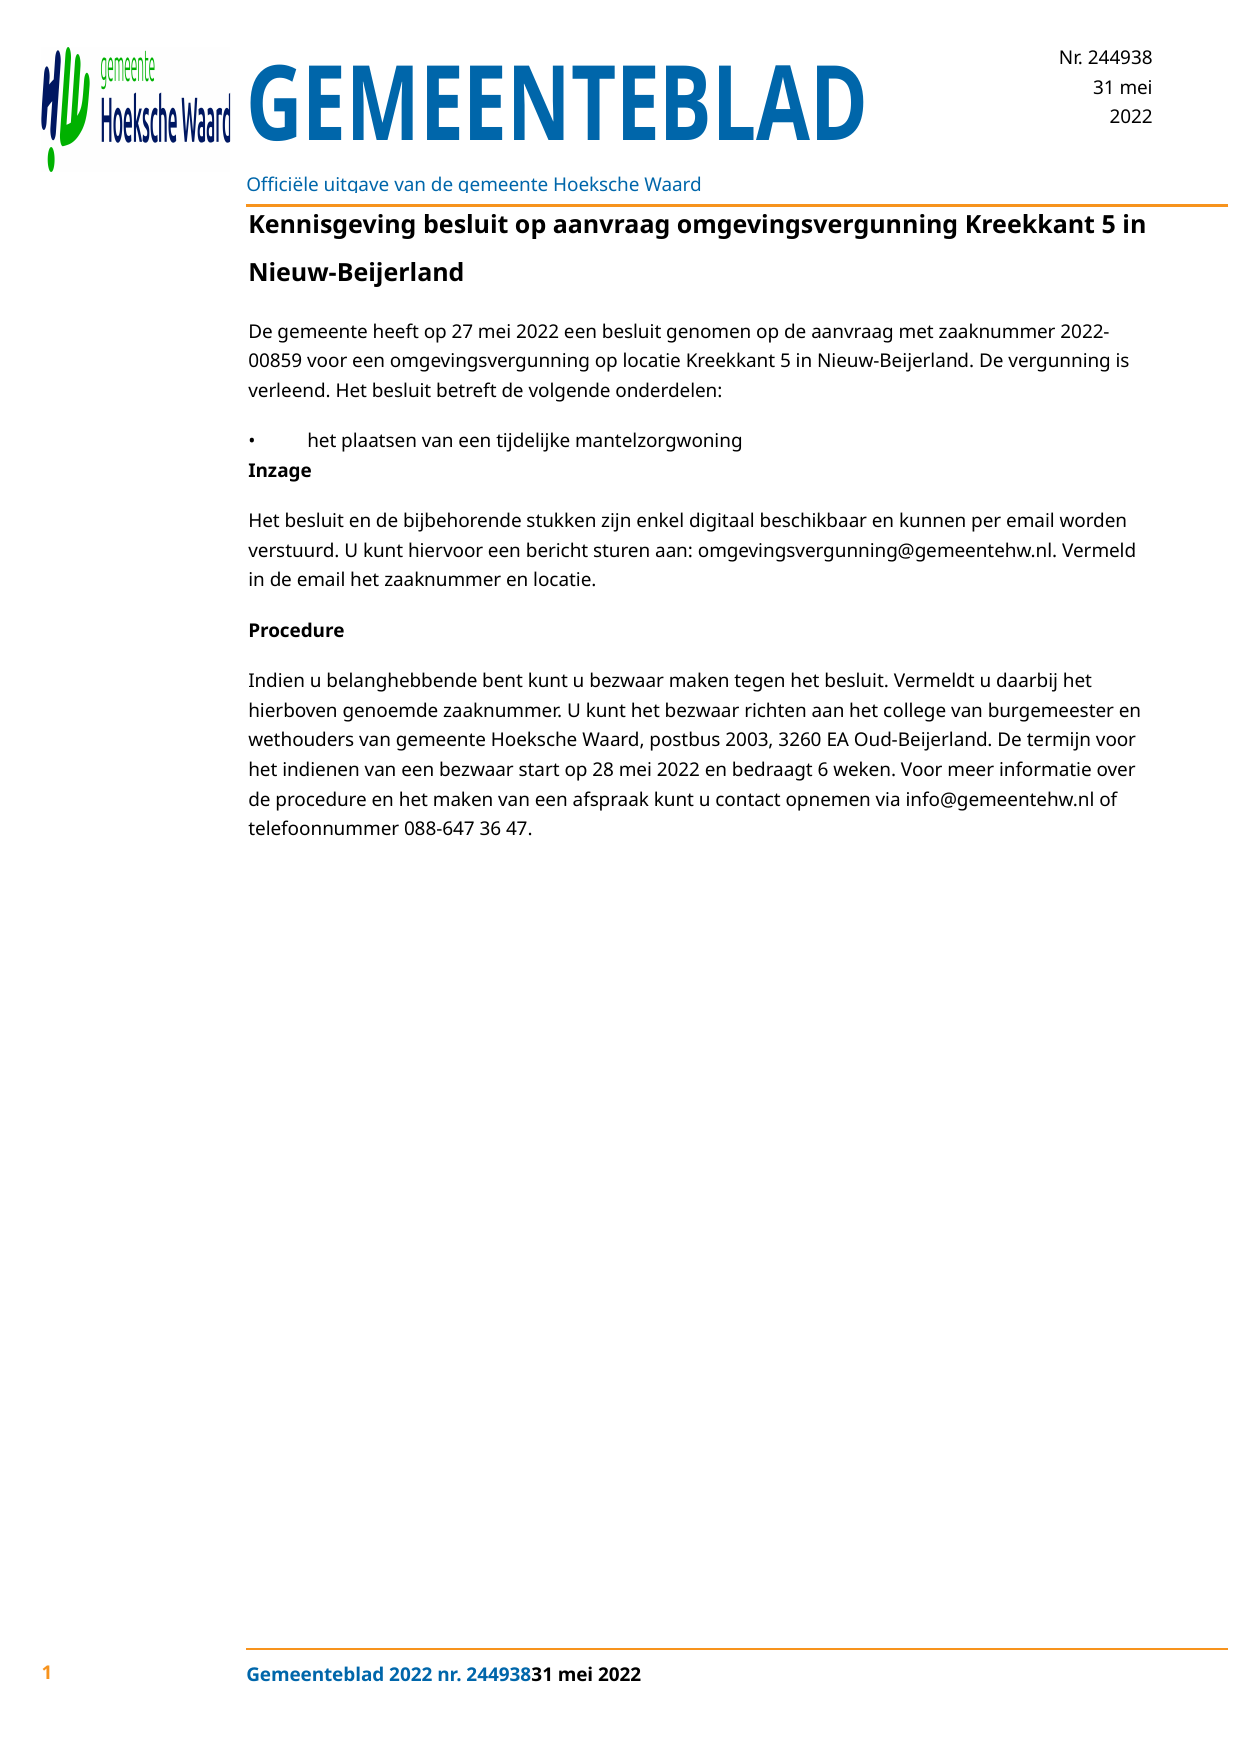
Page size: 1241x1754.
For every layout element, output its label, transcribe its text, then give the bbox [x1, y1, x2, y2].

picture [41, 47, 231, 172]
text De gemeente heeft op 27 mei 2022 een besluit genomen op de aanvraag met zaaknummer 2022-00859 voor een omgevingsvergunning op locatie Kreekkant 5 in Nieuw-Beijerland. De vergunning is verleend. Het besluit betreft de volgende onderdelen: [248, 318, 1152, 403]
text Kennisgeving besluit op aanvraag omgevingsvergunning Kreekkant 5 in Nieuw-Beijerland [248, 207, 1152, 288]
list het plaatsen van een tijdelijke mantelzorgwoning [248, 427, 1152, 453]
text Indien u belanghebbende bent kunt u bezwaar maken tegen het besluit. Vermeldt u daarbij het hierboven genoemde zaaknummer. U kunt het bezwaar richten aan het college van burgemeester en wethouders van gemeente Hoeksche Waard, postbus 2003, 3260 EA Oud-Beijerland. De termijn voor het indienen van een bezwaar start op 28 mei 2022 en bedraagt 6 weken. Voor meer informatie over de procedure en het maken van een afspraak kunt u contact opnemen via info@gemeentehw.nl of telefoonnummer 088-647 36 47. [248, 667, 1152, 841]
text Procedure [248, 617, 1152, 643]
text Inzage [248, 457, 1152, 483]
text Het besluit en de bijbehorende stukken zijn enkel digitaal beschikbaar en kunnen per email worden verstuurd. U kunt hiervoor een bericht sturen aan: omgevingsvergunning@gemeentehw.nl. Vermeld in de email het zaaknummer en locatie. [248, 507, 1152, 592]
